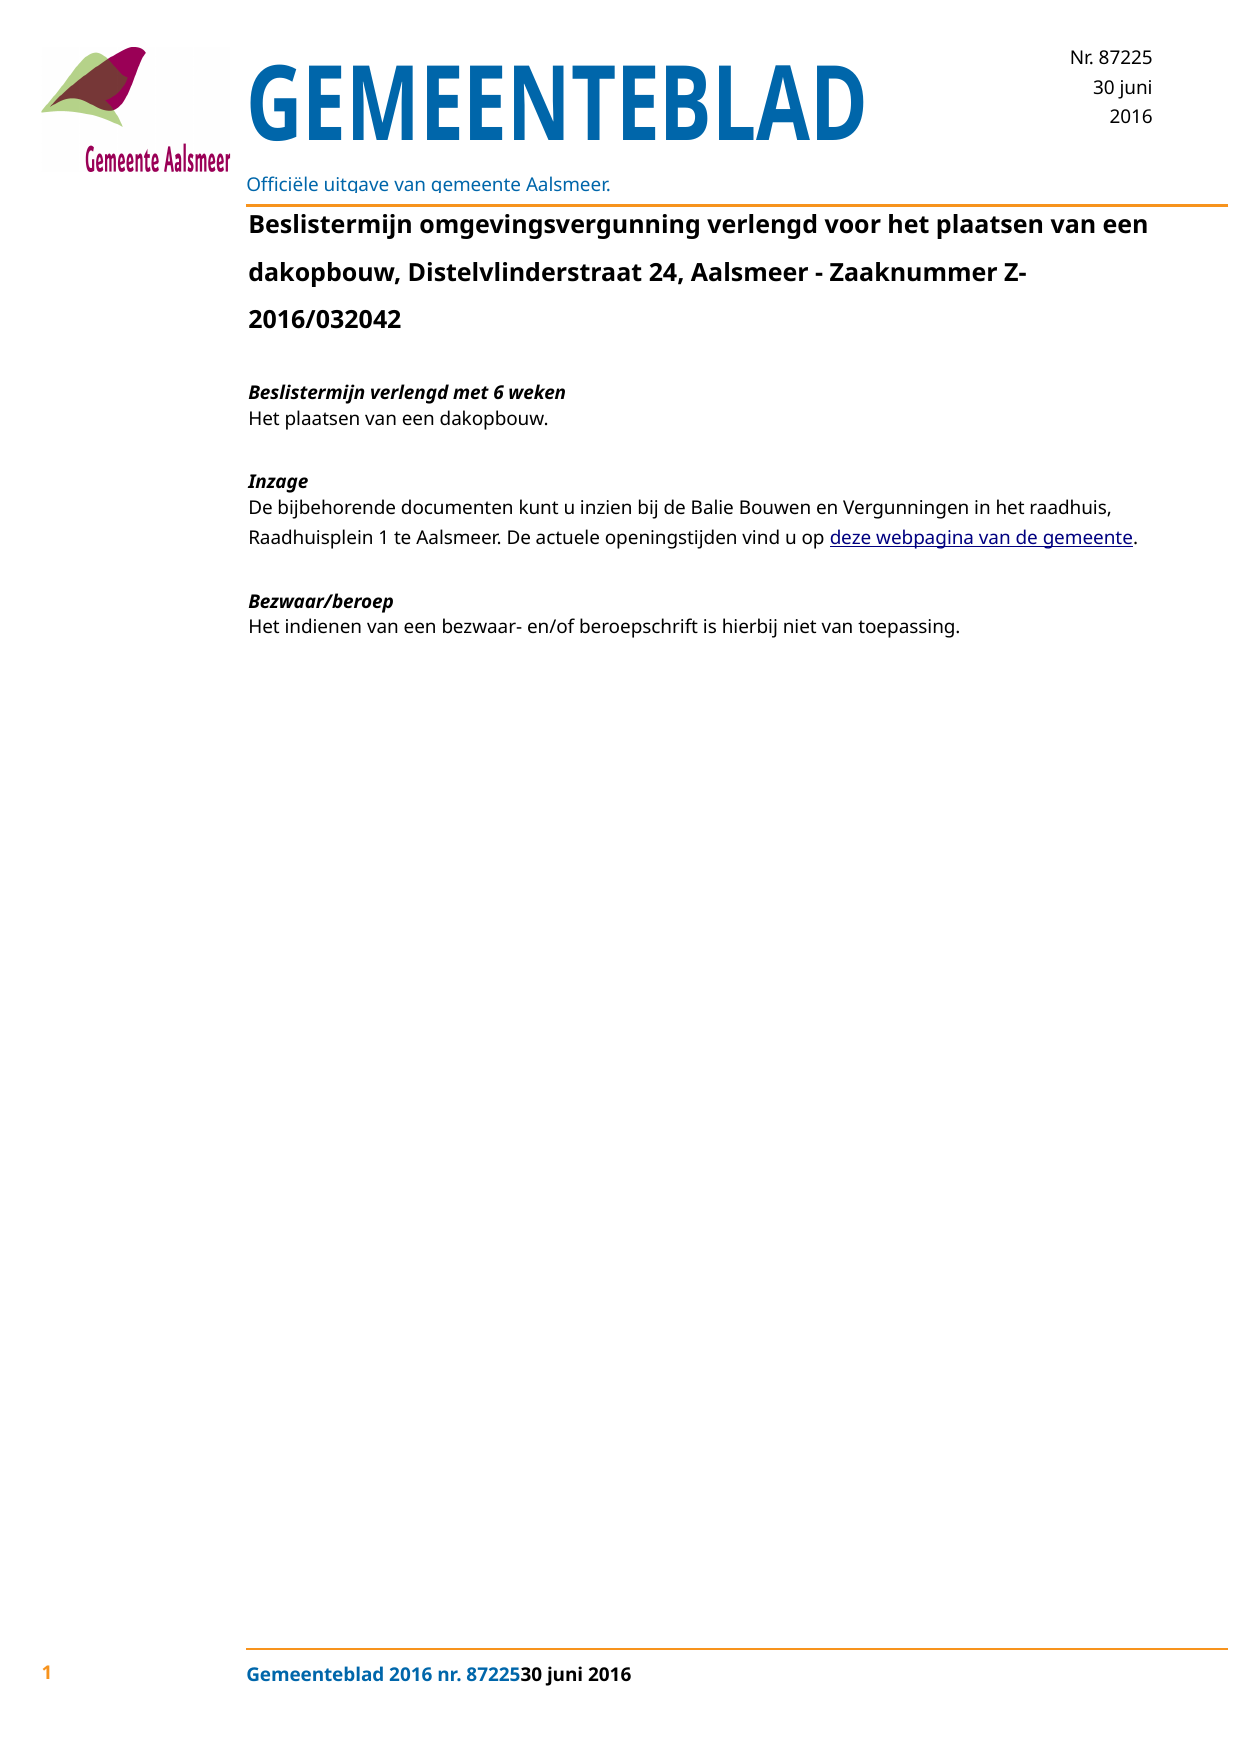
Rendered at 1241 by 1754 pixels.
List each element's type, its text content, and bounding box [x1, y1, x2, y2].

text De bijbehorende documenten kunt u inzien bij de Balie Bouwen en Vergunningen in het raadhuis, Raadhuisplein 1 te Aalsmeer. De actuele openingstijden vind u op deze webpagina van de gemeente. [248, 494, 1152, 550]
text Het indienen van een bezwaar- en/of beroepschrift is hierbij niet van toepassing. [248, 614, 1152, 639]
text Beslistermijn verlengd met 6 weken [248, 379, 1152, 405]
text Inzage [248, 469, 1152, 494]
text Het plaatsen van een dakopbouw. [248, 405, 1152, 431]
text Bezwaar/beroep [248, 588, 1152, 614]
text Beslistermijn omgevingsvergunning verlengd voor het plaatsen van een dakopbouw, Distelvlinderstraat 24, Aalsmeer - Zaaknummer Z-2016/032042 [248, 207, 1152, 336]
picture [41, 47, 231, 172]
